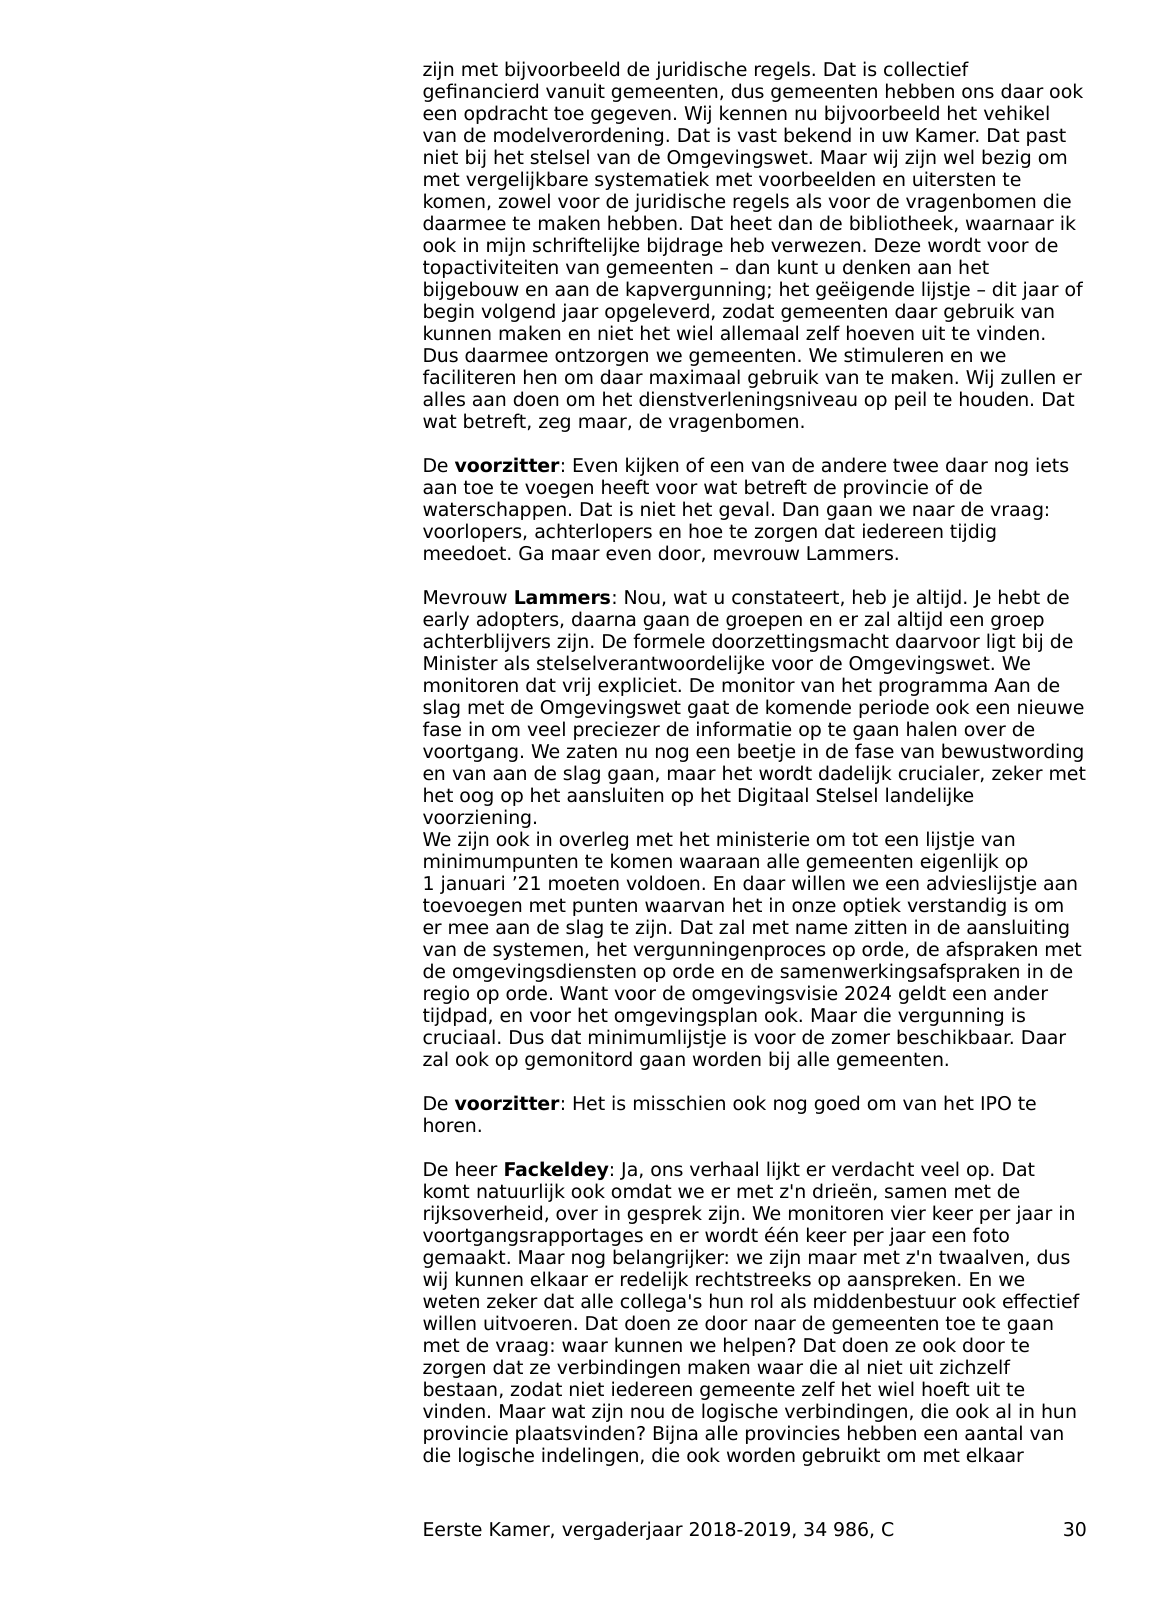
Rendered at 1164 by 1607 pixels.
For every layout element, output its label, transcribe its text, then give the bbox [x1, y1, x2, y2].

text De heer Fackeldey: Ja, ons verhaal lijkt er verdacht veel op. Dat komt natuurlijk ook omdat we er met z'n drieën, samen met de rijksoverheid, over in gesprek zijn. We monitoren vier keer per jaar in voortgangsrapportages en er wordt één keer per jaar een foto gemaakt. Maar nog belangrijker: we zijn maar met z'n twaalven, dus wij kunnen elkaar er redelijk rechtstreeks op aanspreken. En we weten zeker dat alle collega's hun rol als middenbestuur ook effectief willen uitvoeren. Dat doen ze door naar de gemeenten toe te gaan met de vraag: waar kunnen we helpen? Dat doen ze ook door te zorgen dat ze verbindingen maken waar die al niet uit zichzelf bestaan, zodat niet iedereen gemeente zelf het wiel hoeft uit te vinden. Maar wat zijn nou de logische verbindingen, die ook al in hun provincie plaatsvinden? Bijna alle provincies hebben een aantal van die logische indelingen, die ook worden gebruikt om met elkaar [422, 1159, 1087, 1467]
text zijn met bijvoorbeeld de juridische regels. Dat is collectief gefinancierd vanuit gemeenten, dus gemeenten hebben ons daar ook een opdracht toe gegeven. Wij kennen nu bijvoorbeeld het vehikel van de modelverordening. Dat is vast bekend in uw Kamer. Dat past niet bij het stelsel van de Omgevingswet. Maar wij zijn wel bezig om met vergelijkbare systematiek met voorbeelden en uitersten te komen, zowel voor de juridische regels als voor de vragenbomen die daarmee te maken hebben. Dat heet dan de bibliotheek, waarnaar ik ook in mijn schriftelijke bijdrage heb verwezen. Deze wordt voor de topactiviteiten van gemeenten – dan kunt u denken aan het bijgebouw en aan de kapvergunning; het geëigende lijstje – dit jaar of begin volgend jaar opgeleverd, zodat gemeenten daar gebruik van kunnen maken en niet het wiel allemaal zelf hoeven uit te vinden. Dus daarmee ontzorgen we gemeenten. We stimuleren en we faciliteren hen om daar maximaal gebruik van te maken. Wij zullen er alles aan doen om het dienstverleningsniveau op peil te houden. Dat wat betreft, zeg maar, de vragenbomen. [422, 59, 1087, 433]
text De voorzitter: Even kijken of een van de andere twee daar nog iets aan toe te voegen heeft voor wat betreft de provincie of de waterschappen. Dat is niet het geval. Dan gaan we naar de vraag: voorlopers, achterlopers en hoe te zorgen dat iedereen tijdig meedoet. Ga maar even door, mevrouw Lammers. [422, 455, 1087, 565]
text De voorzitter: Het is misschien ook nog goed om van het IPO te horen. [422, 1093, 1087, 1137]
text Mevrouw Lammers: Nou, wat u constateert, heb je altijd. Je hebt de early adopters, daarna gaan de groepen en er zal altijd een groep achterblijvers zijn. De formele doorzettingsmacht daarvoor ligt bij de Minister als stelselverantwoordelijke voor de Omgevingswet. We monitoren dat vrij expliciet. De monitor van het programma Aan de slag met de Omgevingswet gaat de komende periode ook een nieuwe fase in om veel preciezer de informatie op te gaan halen over de voortgang. We zaten nu nog een beetje in de fase van bewustwording en van aan de slag gaan, maar het wordt dadelijk crucialer, zeker met het oog op het aansluiten op het Digitaal Stelsel landelijke voorziening. [422, 587, 1087, 829]
text We zijn ook in overleg met het ministerie om tot een lijstje van minimumpunten te komen waaraan alle gemeenten eigenlijk op 1 januari ’21 moeten voldoen. En daar willen we een advieslijstje aan toevoegen met punten waarvan het in onze optiek verstandig is om er mee aan de slag te zijn. Dat zal met name zitten in de aansluiting van de systemen, het vergunningenproces op orde, de afspraken met de omgevingsdiensten op orde en de samenwerkingsafspraken in de regio op orde. Want voor de omgevingsvisie 2024 geldt een ander tijdpad, en voor het omgevingsplan ook. Maar die vergunning is cruciaal. Dus dat minimumlijstje is voor de zomer beschikbaar. Daar zal ook op gemonitord gaan worden bij alle gemeenten. [422, 829, 1087, 1071]
